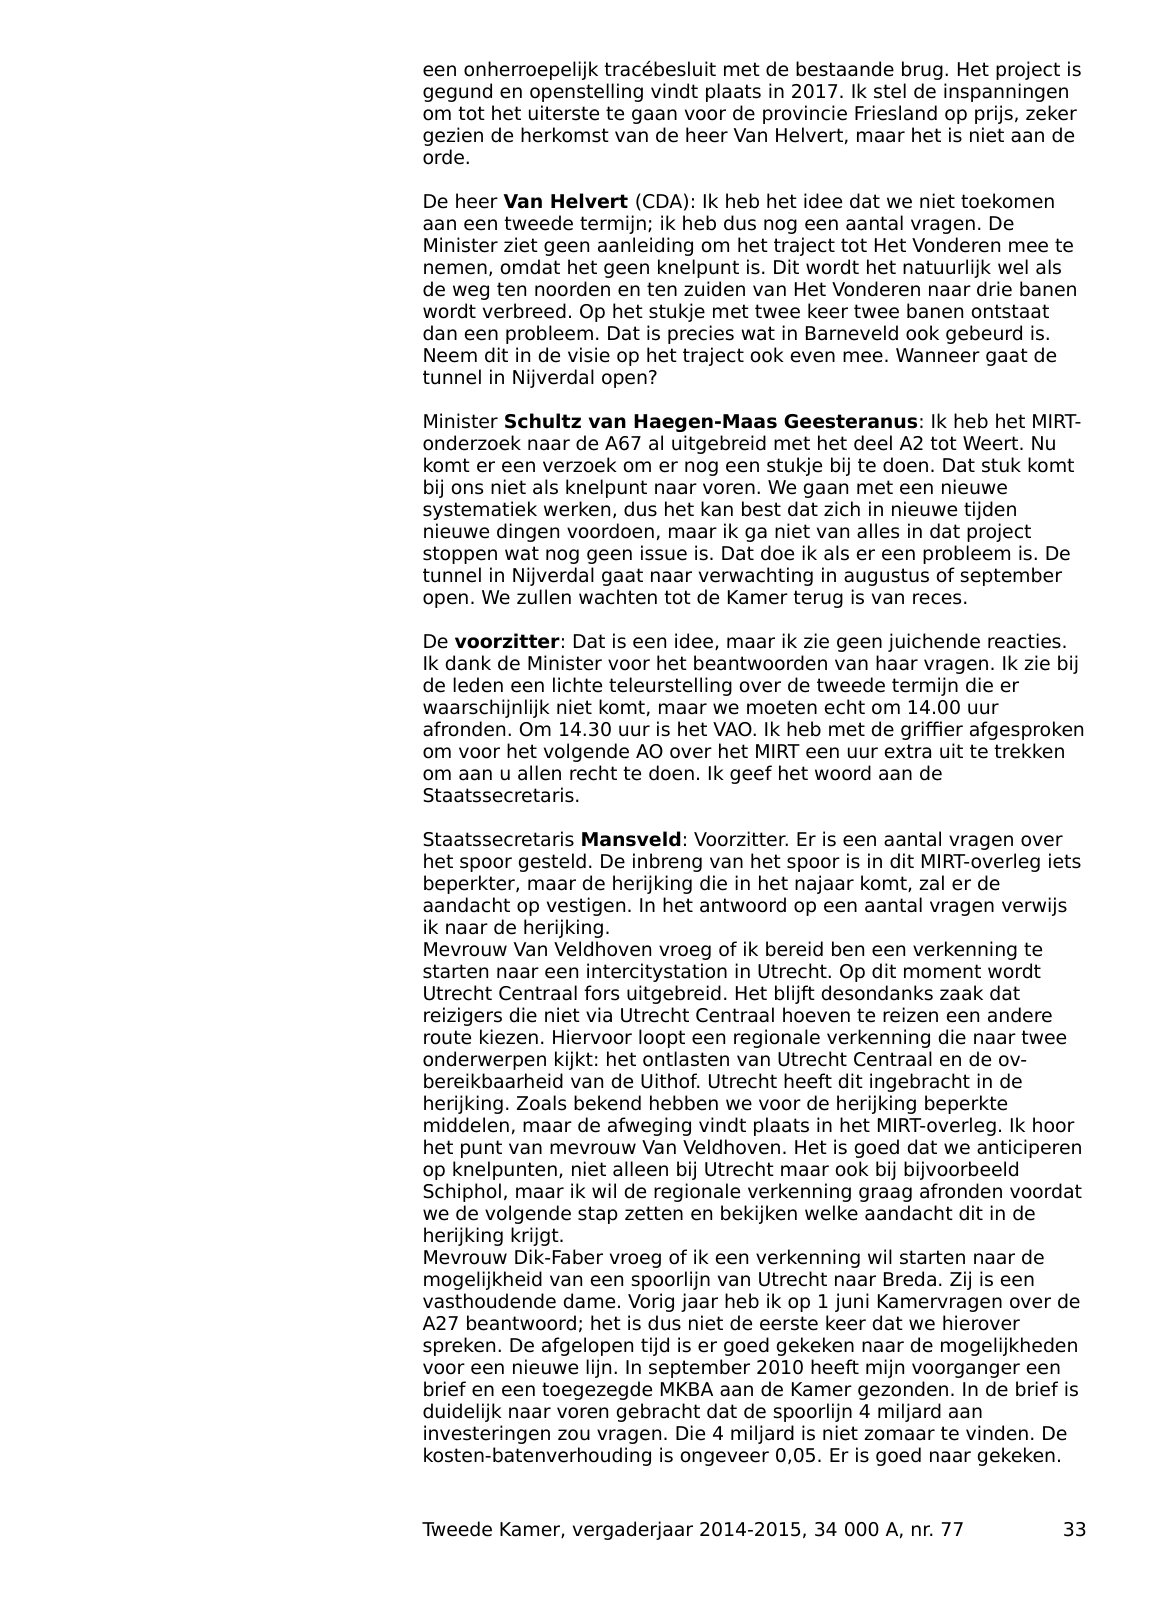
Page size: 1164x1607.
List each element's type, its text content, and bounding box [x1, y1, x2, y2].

text Minister Schultz van Haegen-Maas Geesteranus: Ik heb het MIRT-onderzoek naar de A67 al uitgebreid met het deel A2 tot Weert. Nu komt er een verzoek om er nog een stukje bij te doen. Dat stuk komt bij ons niet als knelpunt naar voren. We gaan met een nieuwe systematiek werken, dus het kan best dat zich in nieuwe tijden nieuwe dingen voordoen, maar ik ga niet van alles in dat project stoppen wat nog geen issue is. Dat doe ik als er een probleem is. De tunnel in Nijverdal gaat naar verwachting in augustus of september open. We zullen wachten tot de Kamer terug is van reces. [422, 411, 1087, 609]
text Staatssecretaris Mansveld: Voorzitter. Er is een aantal vragen over het spoor gesteld. De inbreng van het spoor is in dit MIRT-overleg iets beperkter, maar de herijking die in het najaar komt, zal er de aandacht op vestigen. In het antwoord op een aantal vragen verwijs ik naar de herijking. [422, 829, 1087, 939]
text De voorzitter: Dat is een idee, maar ik zie geen juichende reacties. [422, 631, 1087, 653]
text De heer Van Helvert (CDA): Ik heb het idee dat we niet toekomen aan een tweede termijn; ik heb dus nog een aantal vragen. De Minister ziet geen aanleiding om het traject tot Het Vonderen mee te nemen, omdat het geen knelpunt is. Dit wordt het natuurlijk wel als de weg ten noorden en ten zuiden van Het Vonderen naar drie banen wordt verbreed. Op het stukje met twee keer twee banen ontstaat dan een probleem. Dat is precies wat in Barneveld ook gebeurd is. Neem dit in de visie op het traject ook even mee. Wanneer gaat de tunnel in Nijverdal open? [422, 191, 1087, 389]
text een onherroepelijk tracébesluit met de bestaande brug. Het project is gegund en openstelling vindt plaats in 2017. Ik stel de inspanningen om tot het uiterste te gaan voor de provincie Friesland op prijs, zeker gezien de herkomst van de heer Van Helvert, maar het is niet aan de orde. [422, 59, 1087, 169]
text Mevrouw Van Veldhoven vroeg of ik bereid ben een verkenning te starten naar een intercitystation in Utrecht. Op dit moment wordt Utrecht Centraal fors uitgebreid. Het blijft desondanks zaak dat reizigers die niet via Utrecht Centraal hoeven te reizen een andere route kiezen. Hiervoor loopt een regionale verkenning die naar twee onderwerpen kijkt: het ontlasten van Utrecht Centraal en de ov-bereikbaarheid van de Uithof. Utrecht heeft dit ingebracht in de herijking. Zoals bekend hebben we voor de herijking beperkte middelen, maar de afweging vindt plaats in het MIRT-overleg. Ik hoor het punt van mevrouw Van Veldhoven. Het is goed dat we anticiperen op knelpunten, niet alleen bij Utrecht maar ook bij bijvoorbeeld Schiphol, maar ik wil de regionale verkenning graag afronden voordat we de volgende stap zetten en bekijken welke aandacht dit in de herijking krijgt. [422, 939, 1087, 1247]
text Ik dank de Minister voor het beantwoorden van haar vragen. Ik zie bij de leden een lichte teleurstelling over de tweede termijn die er waarschijnlijk niet komt, maar we moeten echt om 14.00 uur afronden. Om 14.30 uur is het VAO. Ik heb met de griffier afgesproken om voor het volgende AO over het MIRT een uur extra uit te trekken om aan u allen recht te doen. Ik geef het woord aan de Staatssecretaris. [422, 653, 1087, 807]
text Mevrouw Dik-Faber vroeg of ik een verkenning wil starten naar de mogelijkheid van een spoorlijn van Utrecht naar Breda. Zij is een vasthoudende dame. Vorig jaar heb ik op 1 juni Kamervragen over de A27 beantwoord; het is dus niet de eerste keer dat we hierover spreken. De afgelopen tijd is er goed gekeken naar de mogelijkheden voor een nieuwe lijn. In september 2010 heeft mijn voorganger een brief en een toegezegde MKBA aan de Kamer gezonden. In de brief is duidelijk naar voren gebracht dat de spoorlijn 4 miljard aan investeringen zou vragen. Die 4 miljard is niet zomaar te vinden. De kosten-batenverhouding is ongeveer 0,05. Er is goed naar gekeken. [422, 1247, 1087, 1467]
